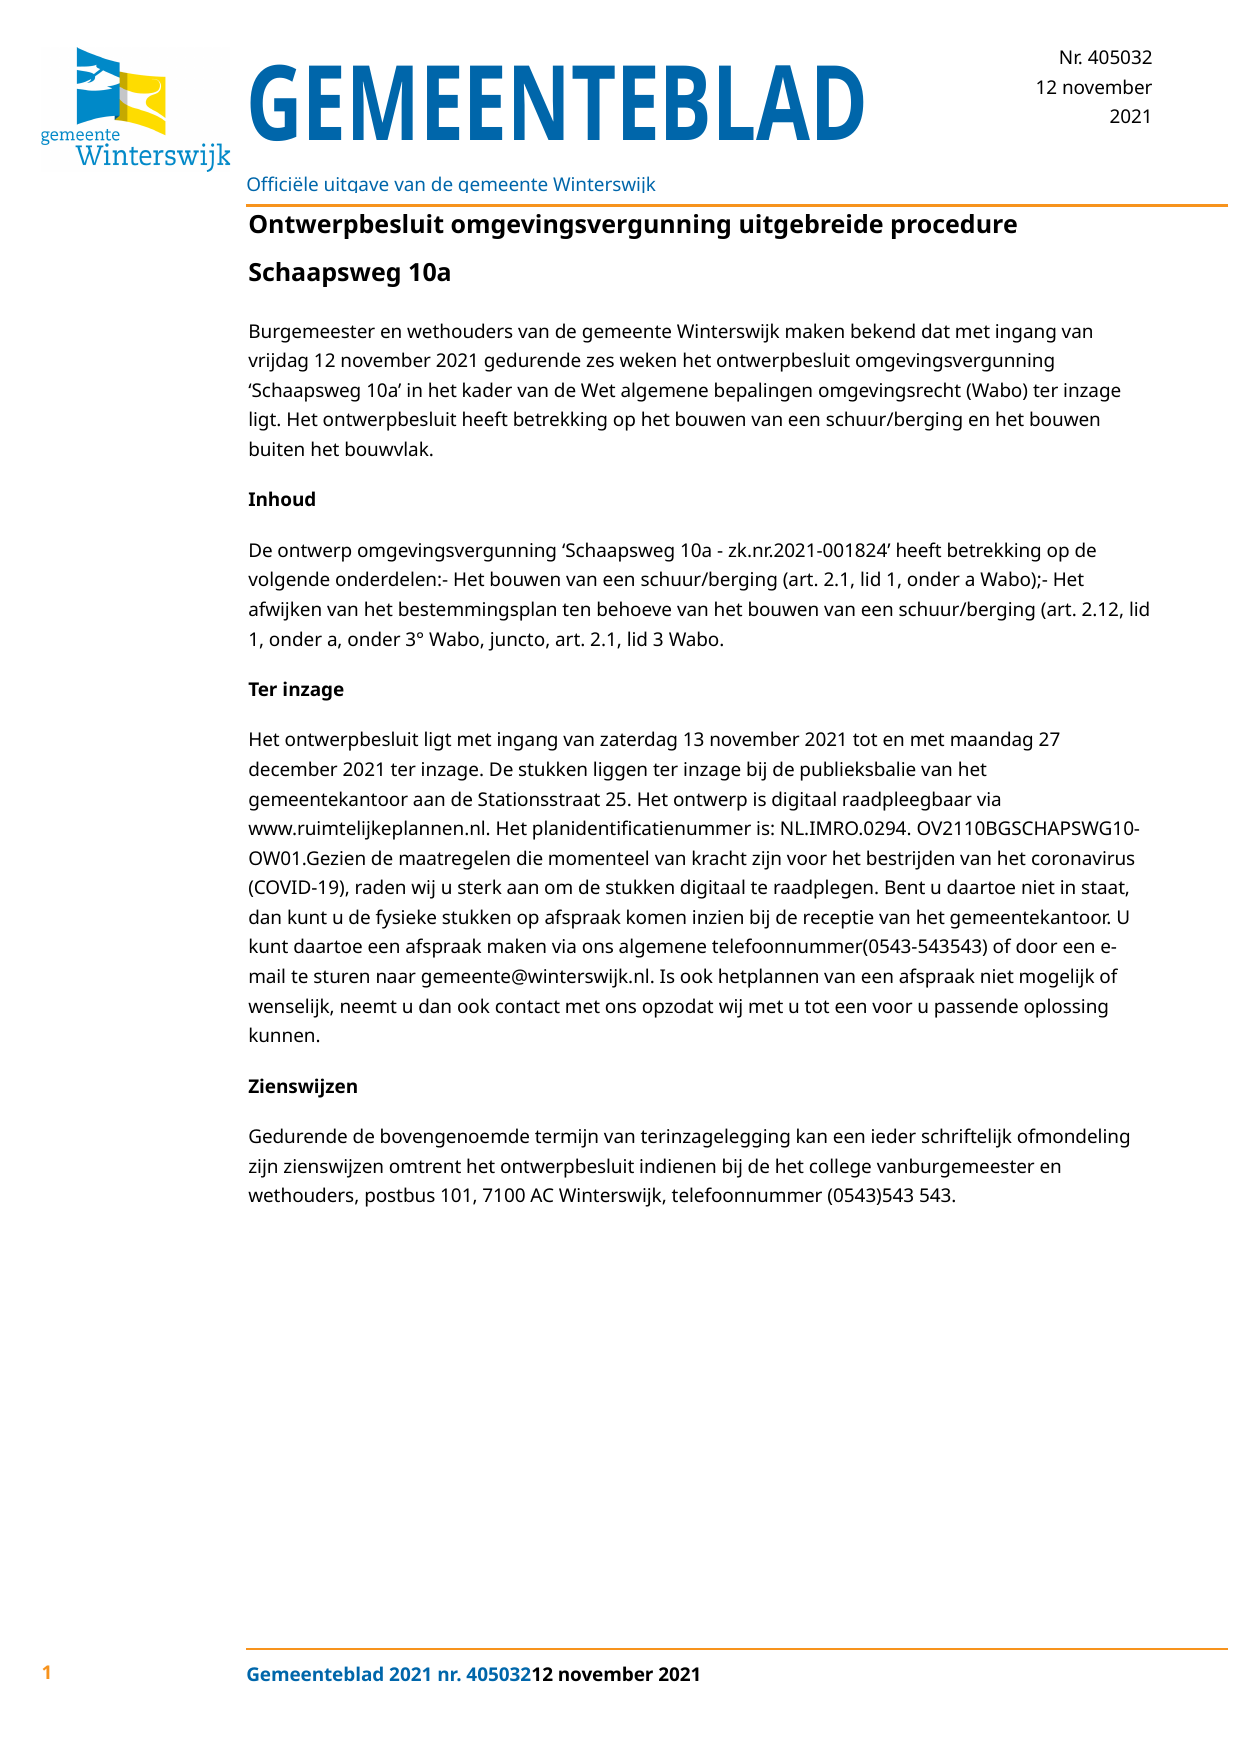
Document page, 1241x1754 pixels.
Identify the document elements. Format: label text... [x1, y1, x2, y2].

text Ter inzage [248, 676, 1152, 702]
text Het ontwerpbesluit ligt met ingang van zaterdag 13 november 2021 tot en met maandag 27 december 2021 ter inzage. De stukken liggen ter inzage bij de publieksbalie van het gemeentekantoor aan de Stationsstraat 25. Het ontwerp is digitaal raadpleegbaar via www.ruimtelijkeplannen.nl. Het planidentificatienummer is: NL.IMRO.0294. OV2110BGSCHAPSWG10-OW01.Gezien de maatregelen die momenteel van kracht zijn voor het bestrijden van het coronavirus (COVID-19), raden wij u sterk aan om de stukken digitaal te raadplegen. Bent u daartoe niet in staat, dan kunt u de fysieke stukken op afspraak komen inzien bij de receptie van het gemeentekantoor. U kunt daartoe een afspraak maken via ons algemene telefoonnummer(0543-543543) of door een e-mail te sturen naar gemeente@winterswijk.nl. Is ook hetplannen van een afspraak niet mogelijk of wenselijk, neemt u dan ook contact met ons opzodat wij met u tot een voor u passende oplossing kunnen. [248, 727, 1152, 1048]
text Burgemeester en wethouders van de gemeente Winterswijk maken bekend dat met ingang van vrijdag 12 november 2021 gedurende zes weken het ontwerpbesluit omgevingsvergunning ‘Schaapsweg 10a’ in het kader van de Wet algemene bepalingen omgevingsrecht (Wabo) ter inzage ligt. Het ontwerpbesluit heeft betrekking op het bouwen van een schuur/berging en het bouwen buiten het bouwvlak. [248, 318, 1152, 462]
text Gedurende de bovengenoemde termijn van terinzagelegging kan een ieder schriftelijk ofmondeling zijn zienswijzen omtrent het ontwerpbesluit indienen bij de het college vanburgemeester en wethouders, postbus 101, 7100 AC Winterswijk, telefoonnummer (0543)543 543. [248, 1123, 1152, 1208]
text Zienswijzen [248, 1073, 1152, 1099]
picture [225, 153, 231, 162]
text Ontwerpbesluit omgevingsvergunning uitgebreide procedure Schaapsweg 10a [248, 207, 1152, 288]
picture [41, 47, 231, 172]
text De ontwerp omgevingsvergunning ‘Schaapsweg 10a - zk.nr.2021-001824’ heeft betrekking op de volgende onderdelen:- Het bouwen van een schuur/berging (art. 2.1, lid 1, onder a Wabo);- Het afwijken van het bestemmingsplan ten behoeve van het bouwen van een schuur/berging (art. 2.12, lid 1, onder a, onder 3° Wabo, juncto, art. 2.1, lid 3 Wabo. [248, 537, 1152, 652]
text Inhoud [248, 487, 1152, 512]
